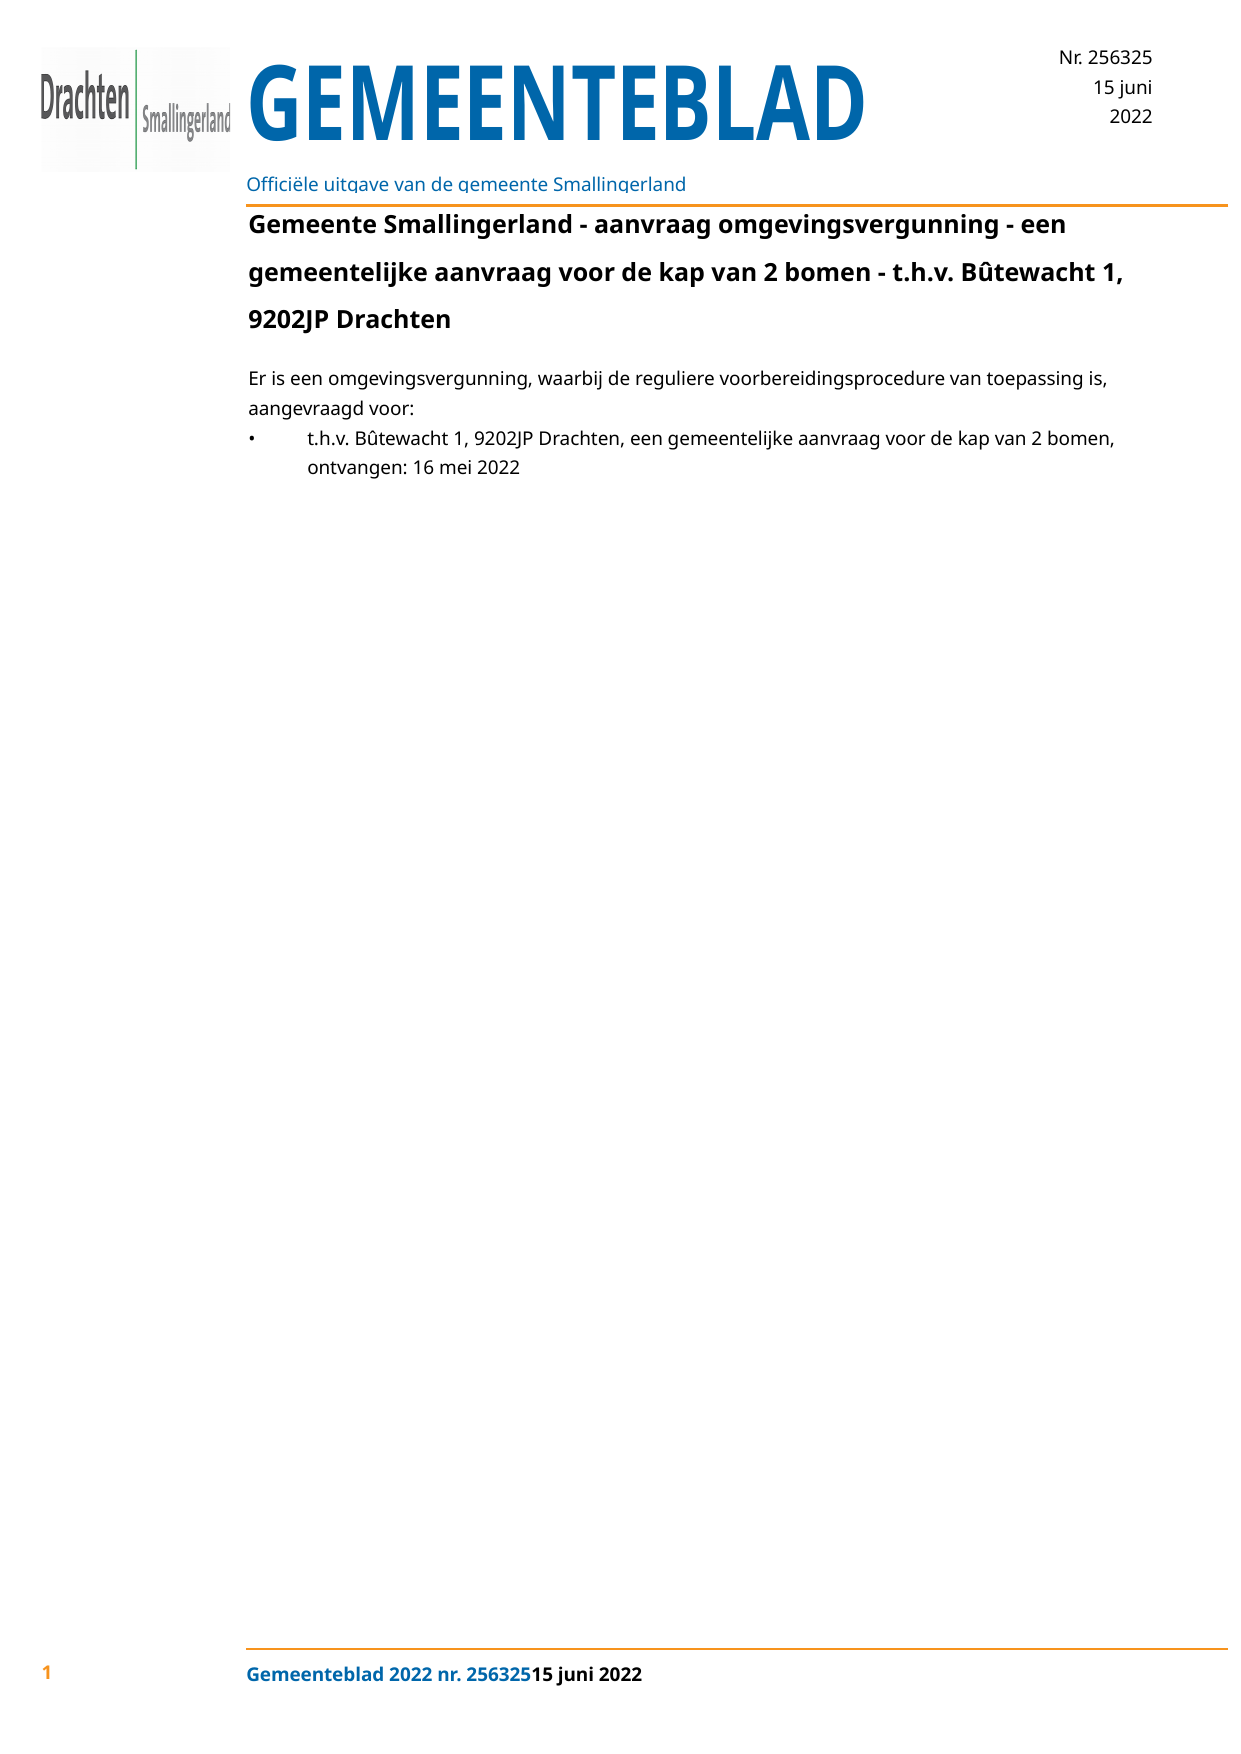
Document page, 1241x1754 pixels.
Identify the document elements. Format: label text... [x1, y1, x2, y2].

picture [41, 47, 231, 172]
text Er is een omgevingsvergunning, waarbij de reguliere voorbereidingsprocedure van toepassing is, aangevraagd voor: [248, 366, 1152, 421]
text Gemeente Smallingerland - aanvraag omgevingsvergunning - een gemeentelijke aanvraag voor de kap van 2 bomen - t.h.v. Bûtewacht 1, 9202JP Drachten [248, 207, 1152, 336]
list t.h.v. Bûtewacht 1, 9202JP Drachten, een gemeentelijke aanvraag voor de kap van 2 bomen, ontvangen: 16 mei 2022 [248, 425, 1152, 480]
